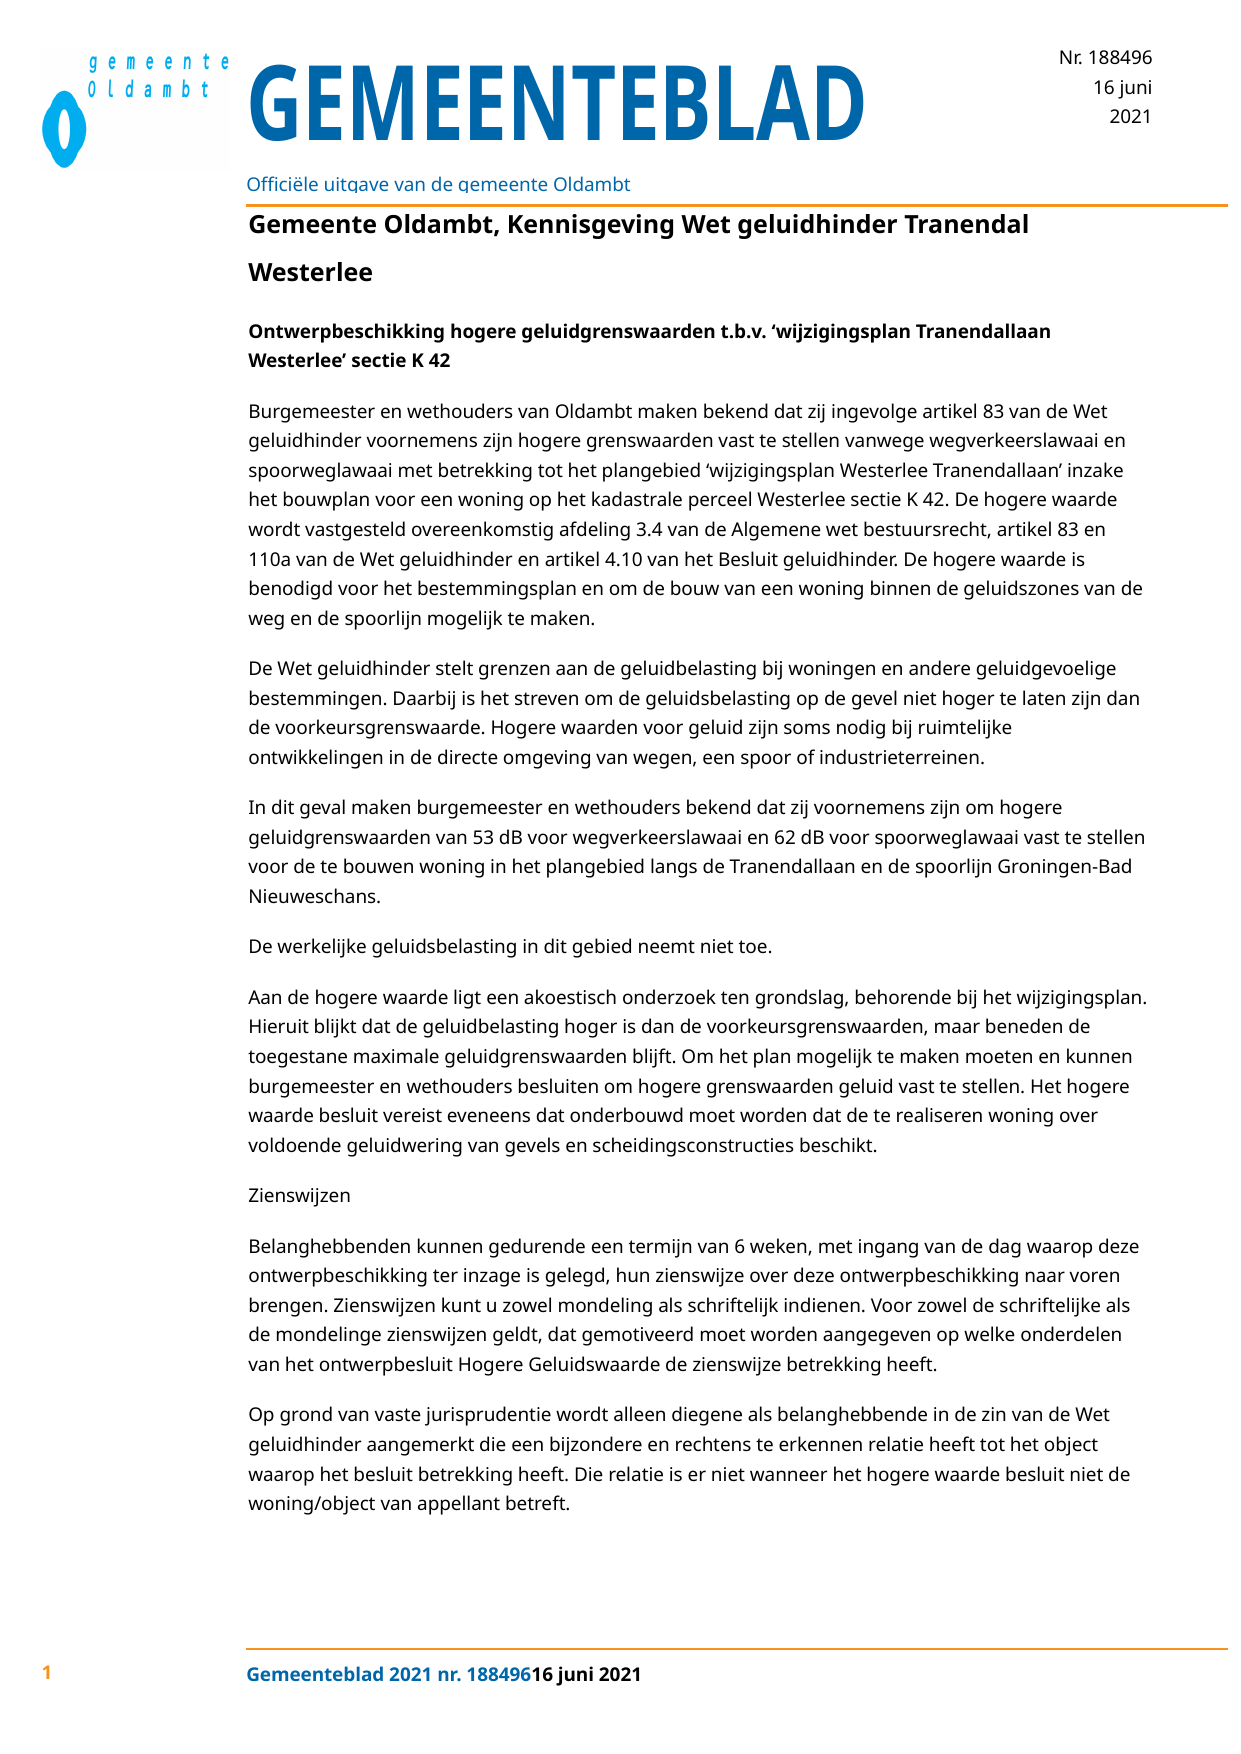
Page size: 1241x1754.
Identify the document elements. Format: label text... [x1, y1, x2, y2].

text Zienswijzen [248, 1182, 1152, 1208]
text Aan de hogere waarde ligt een akoestisch onderzoek ten grondslag, behorende bij het wijzigingsplan. Hieruit blijkt dat de geluidbelasting hoger is dan de voorkeursgrenswaarden, maar beneden de toegestane maximale geluidgrenswaarden blijft. Om het plan mogelijk te maken moeten en kunnen burgemeester en wethouders besluiten om hogere grenswaarden geluid vast te stellen. Het hogere waarde besluit vereist eveneens dat onderbouwd moet worden dat de te realiseren woning over voldoende geluidwering van gevels en scheidingsconstructies beschikt. [248, 984, 1152, 1158]
text Burgemeester en wethouders van Oldambt maken bekend dat zij ingevolge artikel 83 van de Wet geluidhinder voornemens zijn hogere grenswaarden vast te stellen vanwege wegverkeerslawaai en spoorweglawaai met betrekking tot het plangebied ‘wijzigingsplan Westerlee Tranendallaan’ inzake het bouwplan voor een woning op het kadastrale perceel Westerlee sectie K 42. De hogere waarde wordt vastgesteld overeenkomstig afdeling 3.4 van de Algemene wet bestuursrecht, artikel 83 en 110a van de Wet geluidhinder en artikel 4.10 van het Besluit geluidhinder. De hogere waarde is benodigd voor het bestemmingsplan en om de bouw van een woning binnen de geluidszones van de weg en de spoorlijn mogelijk te maken. [248, 398, 1152, 631]
text De Wet geluidhinder stelt grenzen aan de geluidbelasting bij woningen en andere geluidgevoelige bestemmingen. Daarbij is het streven om de geluidsbelasting op de gevel niet hoger te laten zijn dan de voorkeursgrenswaarde. Hogere waarden voor geluid zijn soms nodig bij ruimtelijke ontwikkelingen in de directe omgeving van wegen, een spoor of industrieterreinen. [248, 655, 1152, 770]
text In dit geval maken burgemeester en wethouders bekend dat zij voornemens zijn om hogere geluidgrenswaarden van 53 dB voor wegverkeerslawaai en 62 dB voor spoorweglawaai vast te stellen voor de te bouwen woning in het plangebied langs de Tranendallaan en de spoorlijn Groningen-Bad Nieuweschans. [248, 794, 1152, 909]
text Op grond van vaste jurisprudentie wordt alleen diegene als belanghebbende in de zin van de Wet geluidhinder aangemerkt die een bijzondere en rechtens te erkennen relatie heeft tot het object waarop het besluit betrekking heeft. Die relatie is er niet wanneer het hogere waarde besluit niet de woning/object van appellant betreft. [248, 1402, 1152, 1516]
picture [41, 47, 231, 172]
text Belanghebbenden kunnen gedurende een termijn van 6 weken, met ingang van de dag waarop deze ontwerpbeschikking ter inzage is gelegd, hun zienswijze over deze ontwerpbeschikking naar voren brengen. Zienswijzen kunt u zowel mondeling als schriftelijk indienen. Voor zowel de schriftelijke als de mondelinge zienswijzen geldt, dat gemotiveerd moet worden aangegeven op welke onderdelen van het ontwerpbesluit Hogere Geluidswaarde de zienswijze betrekking heeft. [248, 1233, 1152, 1377]
text Gemeente Oldambt, Kennisgeving Wet geluidhinder Tranendal Westerlee [248, 207, 1152, 288]
text De werkelijke geluidsbelasting in dit gebied neemt niet toe. [248, 934, 1152, 959]
text Ontwerpbeschikking hogere geluidgrenswaarden t.b.v. ‘wijzigingsplan Tranendallaan Westerlee’ sectie K 42 [248, 318, 1152, 373]
